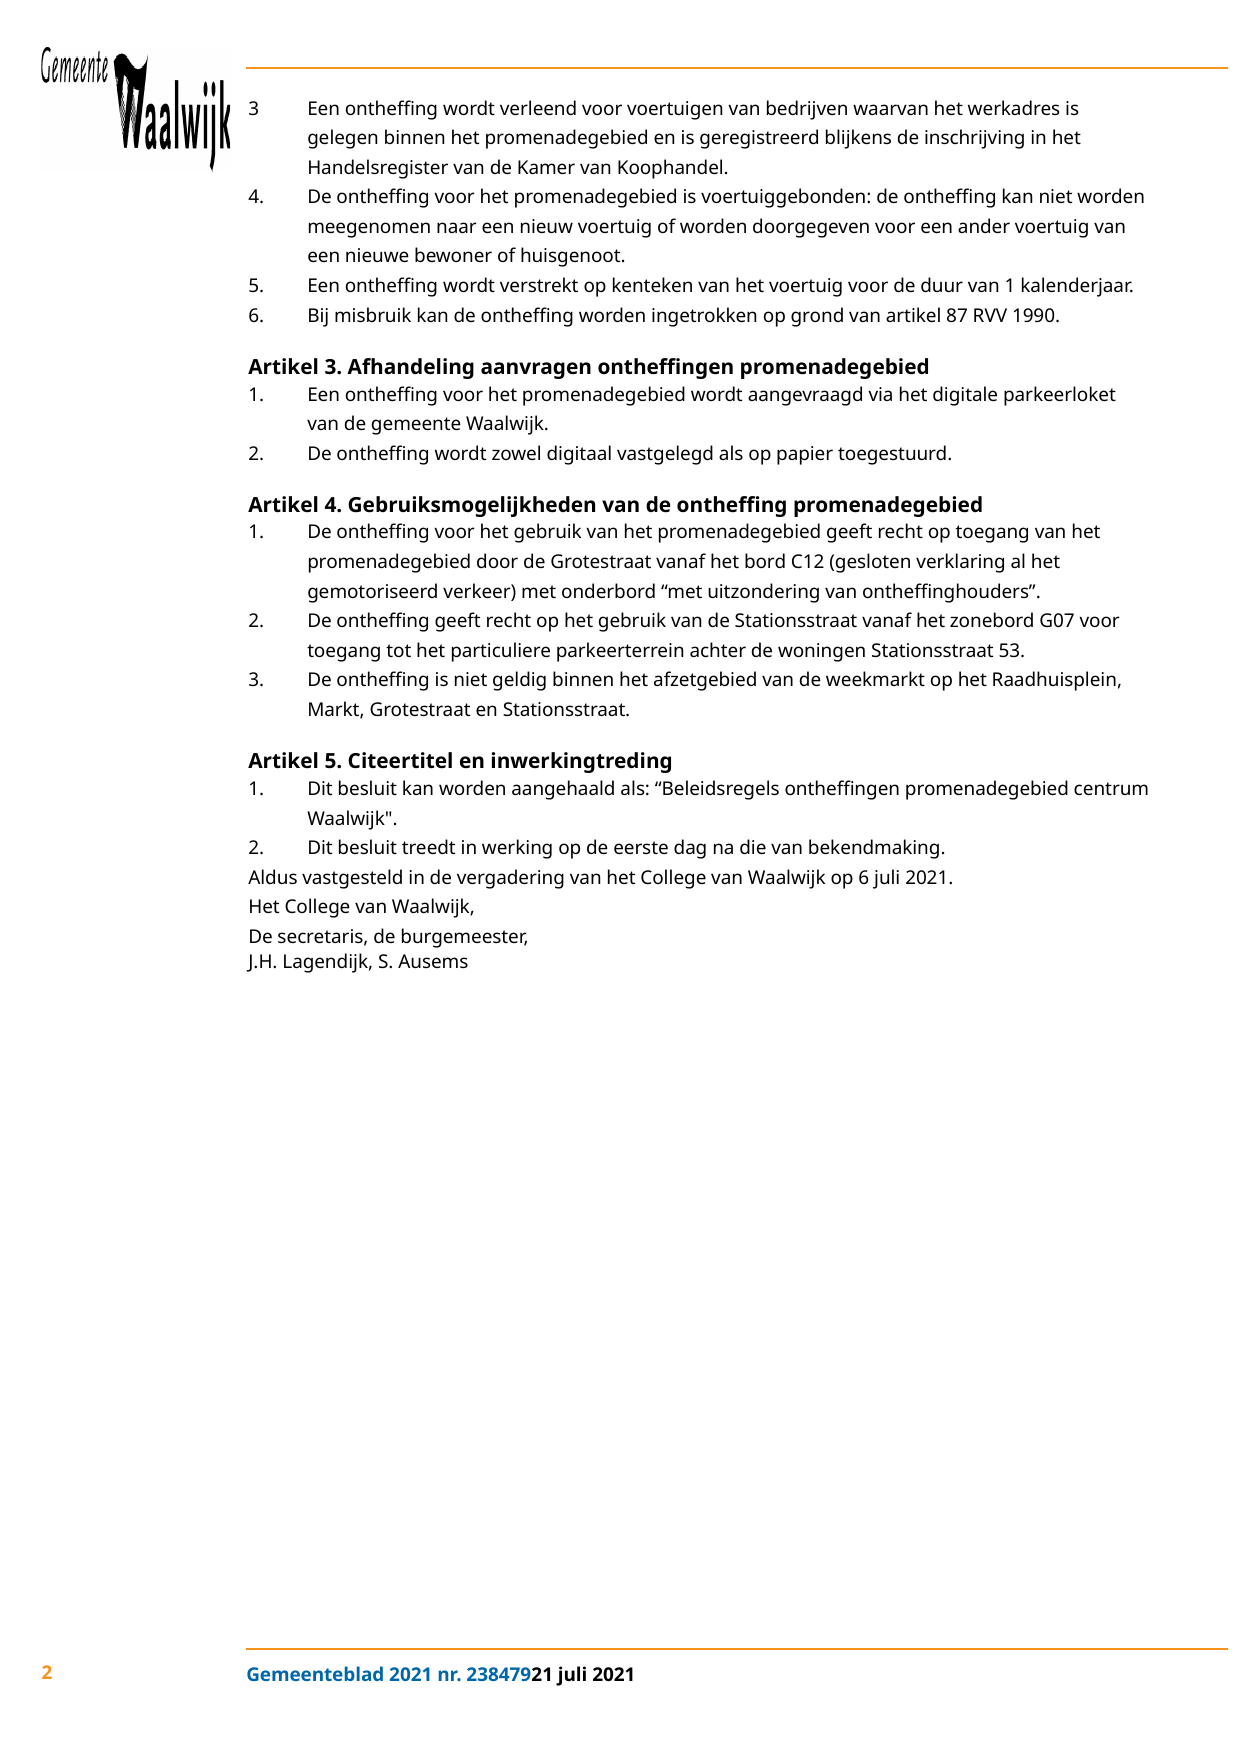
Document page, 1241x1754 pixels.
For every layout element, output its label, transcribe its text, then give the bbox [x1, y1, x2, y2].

list De ontheffing is niet geldig binnen het afzetgebied van de weekmarkt op het Raadhuisplein, Markt, Grotestraat en Stationsstraat. [248, 667, 1152, 722]
list De ontheffing geeft recht op het gebruik van de Stationsstraat vanaf het zonebord G07 voor toegang tot het particuliere parkeerterrein achter de woningen Stationsstraat 53. [248, 607, 1152, 663]
list Een ontheffing voor het promenadegebied wordt aangevraagd via het digitale parkeerloket van de gemeente Waalwijk. [248, 381, 1152, 436]
text Artikel 5. Citeertitel en inwerkingtreding [248, 747, 1152, 775]
list Dit besluit treedt in werking op de eerste dag na die van bekendmaking. [248, 834, 1152, 860]
text Artikel 3. Afhandeling aanvragen ontheffingen promenadegebied [248, 352, 1152, 381]
list De ontheffing voor het gebruik van het promenadegebied geeft recht op toegang van het promenadegebied door de Grotestraat vanaf het bord C12 (gesloten verklaring al het gemotoriseerd verkeer) met onderbord “met uitzondering van ontheffinghouders”. [248, 519, 1152, 604]
list Dit besluit kan worden aangehaald als: “Beleidsregels ontheffingen promenadegebied centrum Waalwijk". [248, 775, 1152, 830]
text Artikel 4. Gebruiksmogelijkheden van de ontheffing promenadegebied [248, 490, 1152, 519]
list Bij misbruik kan de ontheffing worden ingetrokken op grond van artikel 87 RVV 1990. [248, 302, 1152, 328]
list De ontheffing wordt zowel digitaal vastgelegd als op papier toegestuurd. [248, 440, 1152, 466]
picture [41, 47, 231, 172]
list De ontheffing voor het promenadegebied is voertuiggebonden: de ontheffing kan niet worden meegenomen naar een nieuw voertuig of worden doorgegeven voor een ander voertuig van een nieuwe bewoner of huisgenoot. [248, 183, 1152, 268]
text J.H. Lagendijk, S. Ausems [248, 949, 1152, 974]
text Aldus vastgesteld in de vergadering van het College van Waalwijk op 6 juli 2021. [248, 864, 1152, 889]
list Een ontheffing wordt verstrekt op kenteken van het voertuig voor de duur van 1 kalenderjaar. [248, 272, 1152, 298]
text De secretaris, de burgemeester, [248, 923, 1152, 949]
text Het College van Waalwijk, [248, 893, 1152, 919]
list Een ontheffing wordt verleend voor voertuigen van bedrijven waarvan het werkadres is gelegen binnen het promenadegebied en is geregistreerd blijkens de inschrijving in het Handelsregister van de Kamer van Koophandel. [248, 95, 1152, 180]
